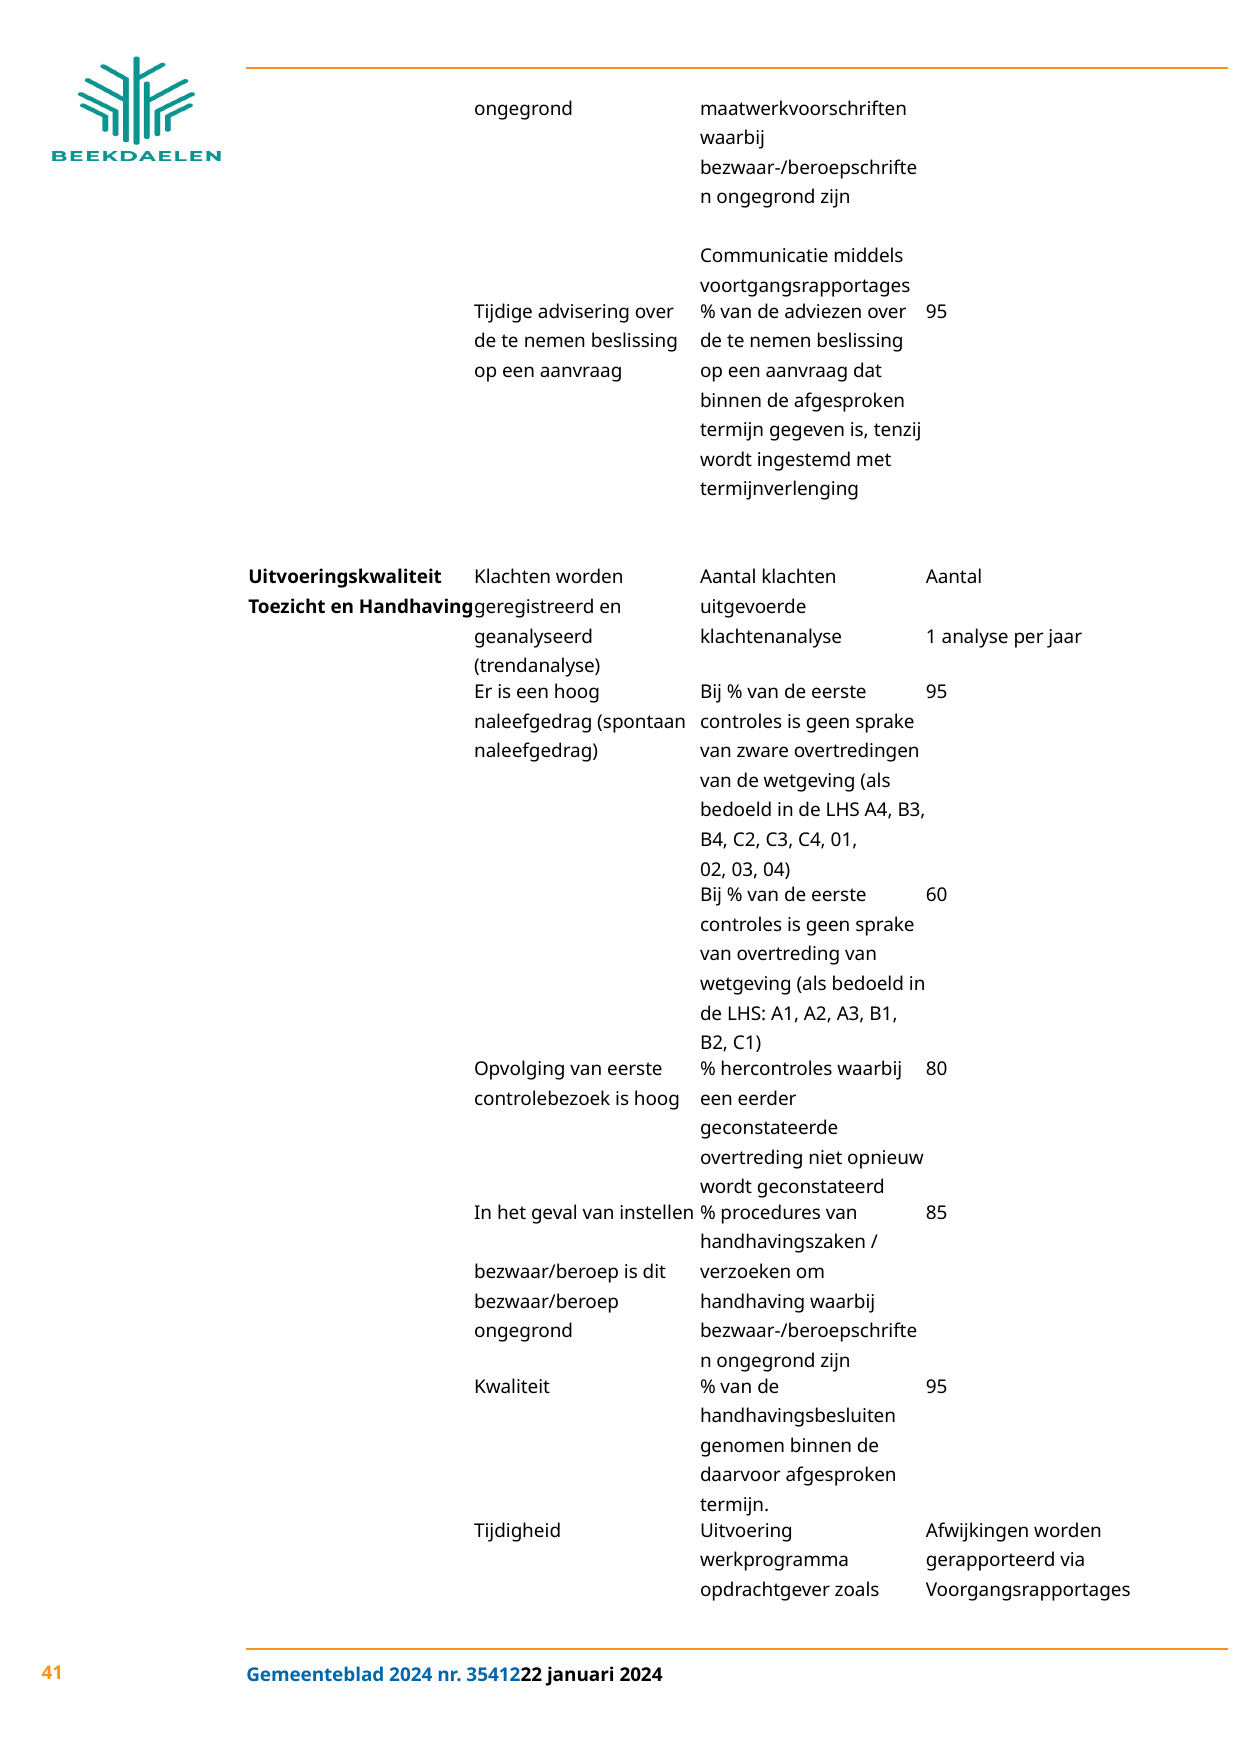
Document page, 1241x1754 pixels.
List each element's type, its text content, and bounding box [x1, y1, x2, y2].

picture [41, 47, 231, 172]
table_cell Bij % van de eerste controles is geen sprake van overtreding van wetgeving (als bedoeld in de LHS: A1, A2, A3, B1, B2, C1) [700, 881, 926, 1055]
table_cell Kwaliteit [474, 1373, 700, 1517]
table_header Klachten worden geregistreerd en geanalyseerd (trendanalyse) [474, 564, 700, 678]
table_cell Afwijkingen worden gerapporteerd via Voorgangsrapportages [926, 1517, 1152, 1602]
table_header Aantal 1 analyse per jaar [926, 564, 1152, 678]
table_cell 85 [926, 1199, 1152, 1373]
table_cell Tijdige advisering over de te nemen beslissing op een aanvraag [474, 298, 700, 501]
table_cell Tijdigheid [474, 1517, 700, 1602]
table_cell Er is een hoog naleefgedrag (spontaan naleefgedrag) [474, 678, 700, 881]
table_cell Opvolging van eerste controlebezoek is hoog [474, 1055, 700, 1199]
table_header Aantal klachten uitgevoerde klachtenanalyse [700, 564, 926, 678]
table_cell Bij % van de eerste controles is geen sprake van zware overtredingen van de wetgeving (als bedoeld in de LHS A4, B3, B4, C2, C3, C4, 01, 02, 03, 04) [700, 678, 926, 881]
table_cell In het geval van instellen bezwaar/beroep is dit bezwaar/beroep ongegrond [474, 1199, 700, 1373]
table_cell 60 [926, 881, 1152, 1055]
table_cell % van de adviezen over de te nemen beslissing op een aanvraag dat binnen de afgesproken termijn gegeven is, tenzij wordt ingestemd met termijnverlenging [700, 298, 926, 501]
table_cell % procedures van handhavingszaken / verzoeken om handhaving waarbij bezwaar-/beroepschriften ongegrond zijn [700, 1199, 926, 1373]
table_cell [926, 95, 1152, 298]
table_cell [248, 678, 474, 881]
table_cell [248, 881, 474, 1055]
table_cell ongegrond [474, 95, 700, 298]
table_cell [248, 1517, 474, 1602]
table_cell [248, 95, 474, 501]
table_cell 95 [926, 298, 1152, 501]
table_cell 95 [926, 1373, 1152, 1517]
table_cell maatwerkvoorschriften waarbij bezwaar-/beroepschriften ongegrond zijn Communicatie middels voortgangsrapportages [700, 95, 926, 298]
table_cell 95 [926, 678, 1152, 881]
table_cell 80 [926, 1055, 1152, 1199]
table_cell [248, 1055, 474, 1199]
table_cell [248, 1373, 474, 1517]
table_header Uitvoeringskwaliteit Toezicht en Handhaving [248, 564, 474, 678]
table_cell % van de handhavingsbesluiten genomen binnen de daarvoor afgesproken termijn. [700, 1373, 926, 1517]
table_cell % hercontroles waarbij een eerder geconstateerde overtreding niet opnieuw wordt geconstateerd [700, 1055, 926, 1199]
table_cell [248, 1199, 474, 1373]
table_cell [474, 881, 700, 1055]
table_cell Uitvoering werkprogramma opdrachtgever zoals [700, 1517, 926, 1602]
